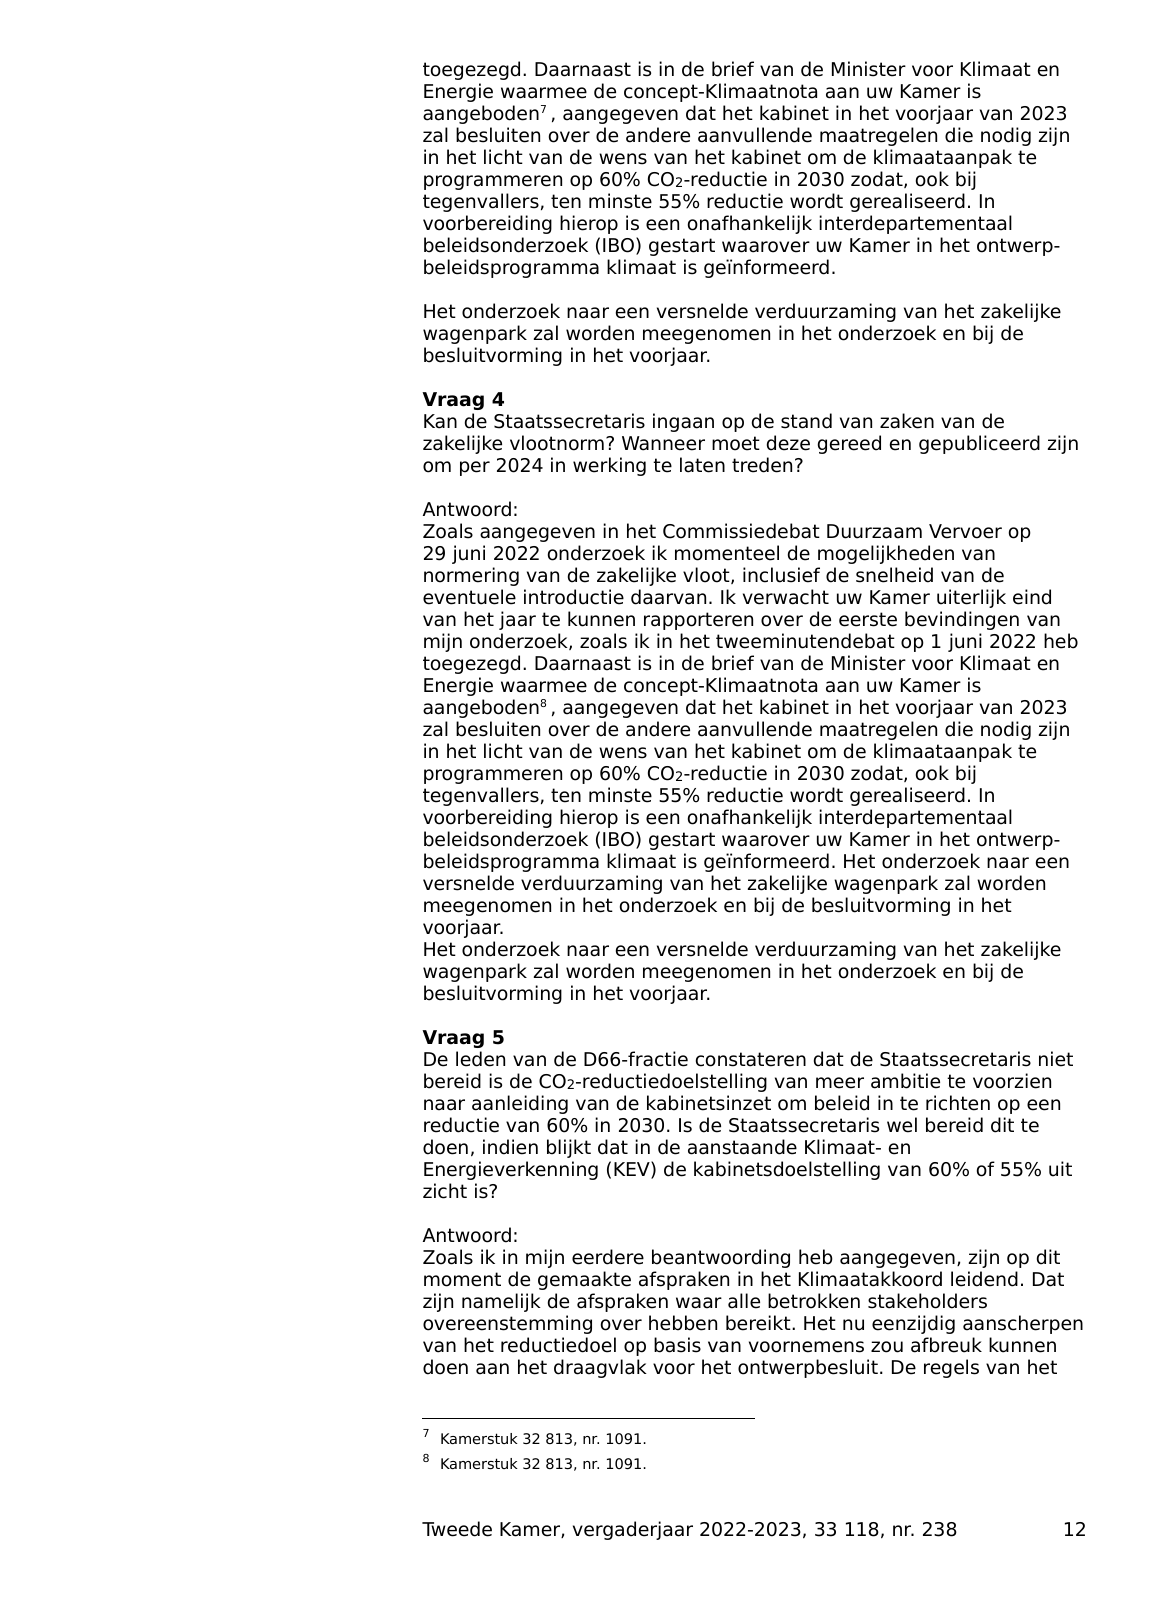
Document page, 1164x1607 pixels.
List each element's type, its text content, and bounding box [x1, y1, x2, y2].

text De leden van de D66-fractie constateren dat de Staatssecretaris niet bereid is de CO2-reductiedoelstelling van meer ambitie te voorzien naar aanleiding van de kabinetsinzet om beleid in te richten op een reductie van 60% in 2030. Is de Staatssecretaris wel bereid dit te doen, indien blijkt dat in de aanstaande Klimaat- en Energieverkenning (KEV) de kabinetsdoelstelling van 60% of 55% uit zicht is? [422, 1049, 1087, 1203]
text toegezegd. Daarnaast is in de brief van de Minister voor Klimaat en Energie waarmee de concept-Klimaatnota aan uw Kamer is aangeboden, aangegeven dat het kabinet in het voorjaar van 2023 zal besluiten over de andere aanvullende maatregelen die nodig zijn in het licht van de wens van het kabinet om de klimaataanpak te programmeren op 60% CO2-reductie in 2030 zodat, ook bij tegenvallers, ten minste 55% reductie wordt gerealiseerd. In voorbereiding hierop is een onafhankelijk interdepartementaal beleidsonderzoek (IBO) gestart waarover uw Kamer in het ontwerp-beleidsprogramma klimaat is geïnformeerd. [422, 59, 1087, 279]
text Antwoord: [422, 499, 1087, 521]
text Kamerstuk 32 813, nr. 1091. [422, 1452, 1087, 1474]
text Kan de Staatssecretaris ingaan op de stand van zaken van de zakelijke vlootnorm? Wanneer moet deze gereed en gepubliceerd zijn om per 2024 in werking te laten treden? [422, 411, 1087, 477]
text Zoals aangegeven in het Commissiedebat Duurzaam Vervoer op 29 juni 2022 onderzoek ik momenteel de mogelijkheden van normering van de zakelijke vloot, inclusief de snelheid van de eventuele introductie daarvan. Ik verwacht uw Kamer uiterlijk eind van het jaar te kunnen rapporteren over de eerste bevindingen van mijn onderzoek, zoals ik in het tweeminutendebat op 1 juni 2022 heb toegezegd. Daarnaast is in de brief van de Minister voor Klimaat en Energie waarmee de concept-Klimaatnota aan uw Kamer is aangeboden, aangegeven dat het kabinet in het voorjaar van 2023 zal besluiten over de andere aanvullende maatregelen die nodig zijn in het licht van de wens van het kabinet om de klimaataanpak te programmeren op 60% CO2-reductie in 2030 zodat, ook bij tegenvallers, ten minste 55% reductie wordt gerealiseerd. In voorbereiding hierop is een onafhankelijk interdepartementaal beleidsonderzoek (IBO) gestart waarover uw Kamer in het ontwerp-beleidsprogramma klimaat is geïnformeerd. Het onderzoek naar een versnelde verduurzaming van het zakelijke wagenpark zal worden meegenomen in het onderzoek en bij de besluitvorming in het voorjaar. [422, 521, 1087, 939]
text Het onderzoek naar een versnelde verduurzaming van het zakelijke wagenpark zal worden meegenomen in het onderzoek en bij de besluitvorming in het voorjaar. [422, 301, 1087, 367]
text Kamerstuk 32 813, nr. 1091. [422, 1427, 1087, 1449]
subtitle Vraag 5 [422, 1027, 1087, 1049]
text Het onderzoek naar een versnelde verduurzaming van het zakelijke wagenpark zal worden meegenomen in het onderzoek en bij de besluitvorming in het voorjaar. [422, 939, 1087, 1005]
subtitle Vraag 4 [422, 389, 1087, 411]
text Antwoord: [422, 1225, 1087, 1247]
text Zoals ik in mijn eerdere beantwoording heb aangegeven, zijn op dit moment de gemaakte afspraken in het Klimaatakkoord leidend. Dat zijn namelijk de afspraken waar alle betrokken stakeholders overeenstemming over hebben bereikt. Het nu eenzijdig aanscherpen van het reductiedoel op basis van voornemens zou afbreuk kunnen doen aan het draagvlak voor het ontwerpbesluit. De regels van het [422, 1247, 1087, 1379]
